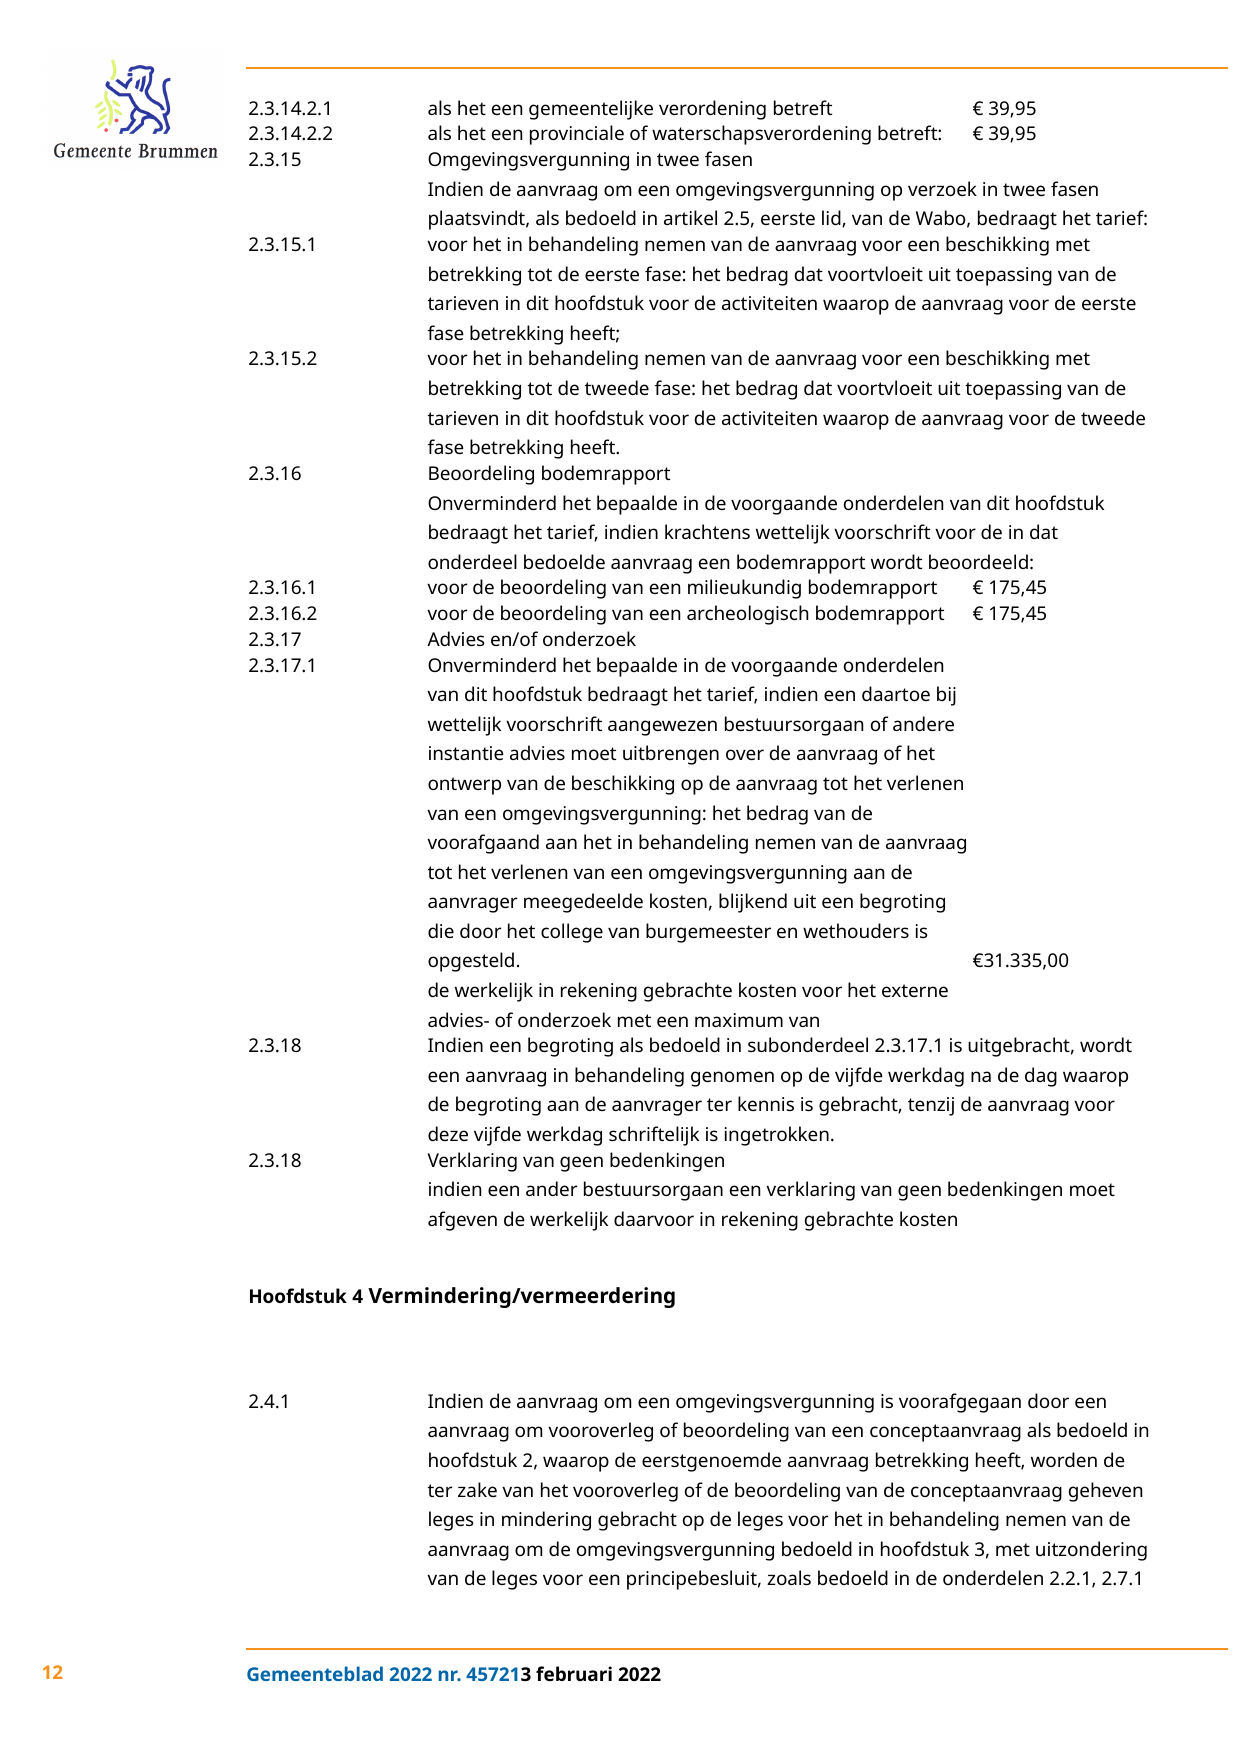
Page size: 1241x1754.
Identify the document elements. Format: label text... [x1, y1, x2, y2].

table_cell €31.335,00 [973, 652, 1152, 1032]
table_cell 2.3.18 [248, 1033, 427, 1147]
table_cell € 39,95 [973, 95, 1152, 121]
table_header Indien de aanvraag om een omgevingsvergunning is voorafgegaan door een aanvraag om vooroverleg of beoordeling van een conceptaanvraag als bedoeld in hoofdstuk 2, waarop de eerstgenoemde aanvraag betrekking heeft, worden de ter zake van het vooroverleg of de beoordeling van de conceptaanvraag geheven leges in mindering gebracht op de leges voor het in behandeling nemen van de aanvraag om de omgevingsvergunning bedoeld in hoofdstuk 3, met uitzondering van de leges voor een principebesluit, zoals bedoeld in de onderdelen 2.2.1, 2.7.1 [427, 1388, 1152, 1591]
table_cell als het een provinciale of waterschapsverordening betreft: [427, 121, 972, 146]
table_cell 2.3.14.2.2 [248, 121, 427, 146]
table_cell voor het in behandeling nemen van de aanvraag voor een beschikking met betrekking tot de eerste fase: het bedrag dat voortvloeit uit toepassing van de tarieven in dit hoofdstuk voor de activiteiten waarop de aanvraag voor de eerste fase betrekking heeft; [427, 231, 1152, 346]
table_cell 2.3.16.1 [248, 575, 427, 600]
table_cell Indien een begroting als bedoeld in subonderdeel 2.3.17.1 is uitgebracht, wordt een aanvraag in behandeling genomen op de vijfde werkdag na de dag waarop de begroting aan de aanvrager ter kennis is gebracht, tenzij de aanvraag voor deze vijfde werkdag schriftelijk is ingetrokken. [427, 1033, 1152, 1147]
table_cell € 175,45 [973, 575, 1152, 600]
table_cell 2.3.15.2 [248, 346, 427, 460]
table_cell voor het in behandeling nemen van de aanvraag voor een beschikking met betrekking tot de tweede fase: het bedrag dat voortvloeit uit toepassing van de tarieven in dit hoofdstuk voor de activiteiten waarop de aanvraag voor de tweede fase betrekking heeft. [427, 346, 1152, 460]
text Hoofdstuk 4 Vermindering/vermeerdering [248, 1281, 1152, 1309]
table_cell Beoordeling bodemrapport Onverminderd het bepaalde in de voorgaande onderdelen van dit hoofdstuk bedraagt het tarief, indien krachtens wettelijk voorschrift voor de in dat onderdeel bedoelde aanvraag een bodemrapport wordt beoordeeld: [427, 460, 1152, 574]
table_cell 2.3.17 [248, 626, 427, 652]
picture [41, 47, 231, 172]
table_cell Onverminderd het bepaalde in de voorgaande onderdelen van dit hoofdstuk bedraagt het tarief, indien een daartoe bij wettelijk voorschrift aangewezen bestuursorgaan of andere instantie advies moet uitbrengen over de aanvraag of het ontwerp van de beschikking op de aanvraag tot het verlenen van een omgevingsvergunning: het bedrag van de voorafgaand aan het in behandeling nemen van de aanvraag tot het verlenen van een omgevingsvergunning aan de aanvrager meegedeelde kosten, blijkend uit een begroting die door het college van burgemeester en wethouders is opgesteld. de werkelijk in rekening gebrachte kosten voor het externe advies- of onderzoek met een maximum van [427, 652, 972, 1032]
table_cell als het een gemeentelijke verordening betreft [427, 95, 972, 121]
table_cell Advies en/of onderzoek [427, 626, 1152, 652]
table_cell € 175,45 [973, 600, 1152, 626]
table_cell 2.3.18 [248, 1147, 427, 1232]
table_cell Verklaring van geen bedenkingen indien een ander bestuursorgaan een verklaring van geen bedenkingen moet afgeven de werkelijk daarvoor in rekening gebrachte kosten [427, 1147, 1152, 1232]
table_cell voor de beoordeling van een milieukundig bodemrapport [427, 575, 972, 600]
table_cell 2.3.17.1 [248, 652, 427, 1032]
table_cell € 39,95 [973, 121, 1152, 146]
table_cell 2.3.15 [248, 146, 427, 231]
table_cell 2.3.15.1 [248, 231, 427, 346]
table_cell 2.3.16 [248, 460, 427, 574]
table_cell Omgevingsvergunning in twee fasen Indien de aanvraag om een omgevingsvergunning op verzoek in twee fasen plaatsvindt, als bedoeld in artikel 2.5, eerste lid, van de Wabo, bedraagt het tarief: [427, 146, 1152, 231]
table_cell 2.3.16.2 [248, 600, 427, 626]
table_header 2.4.1 [248, 1388, 427, 1591]
table_cell voor de beoordeling van een archeologisch bodemrapport [427, 600, 972, 626]
table_cell 2.3.14.2.1 [248, 95, 427, 121]
